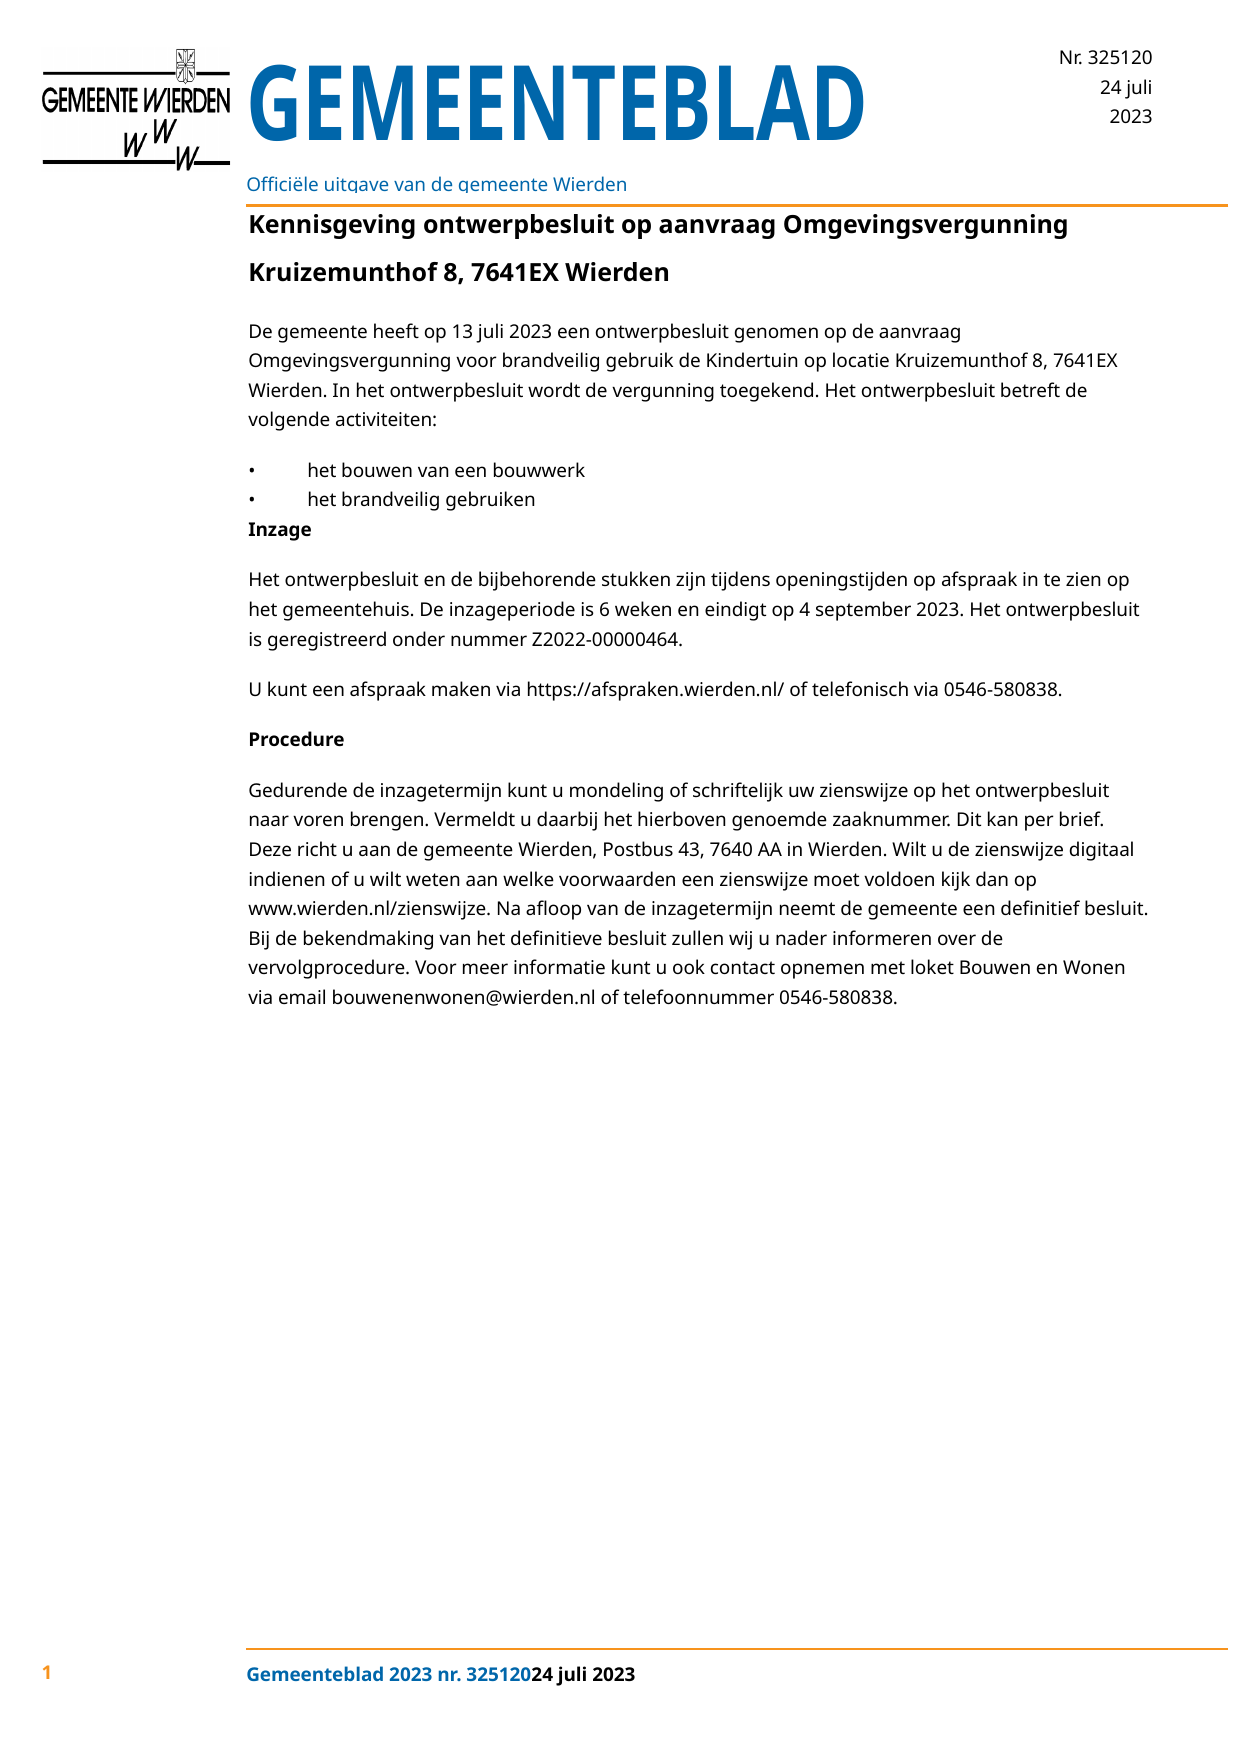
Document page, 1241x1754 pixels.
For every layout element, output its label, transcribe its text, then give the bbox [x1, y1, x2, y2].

text De gemeente heeft op 13 juli 2023 een ontwerpbesluit genomen op de aanvraag Omgevingsvergunning voor brandveilig gebruik de Kindertuin op locatie Kruizemunthof 8, 7641EX Wierden. In het ontwerpbesluit wordt de vergunning toegekend. Het ontwerpbesluit betreft de volgende activiteiten: [248, 318, 1152, 432]
list het brandveilig gebruiken [248, 487, 1152, 512]
picture [41, 47, 231, 172]
text Gedurende de inzagetermijn kunt u mondeling of schriftelijk uw zienswijze op het ontwerpbesluit naar voren brengen. Vermeldt u daarbij het hierboven genoemde zaaknummer. Dit kan per brief. Deze richt u aan de gemeente Wierden, Postbus 43, 7640 AA in Wierden. Wilt u de zienswijze digitaal indienen of u wilt weten aan welke voorwaarden een zienswijze moet voldoen kijk dan op www.wierden.nl/zienswijze. Na afloop van de inzagetermijn neemt de gemeente een definitief besluit. Bij de bekendmaking van het definitieve besluit zullen wij u nader informeren over de vervolgprocedure. Voor meer informatie kunt u ook contact opnemen met loket Bouwen en Wonen via email bouwenenwonen@wierden.nl of telefoonnummer 0546-580838. [248, 777, 1152, 1010]
text Kennisgeving ontwerpbesluit op aanvraag Omgevingsvergunning Kruizemunthof 8, 7641EX Wierden [248, 207, 1152, 288]
list het bouwen van een bouwwerk [248, 457, 1152, 483]
text U kunt een afspraak maken via https://afspraken.wierden.nl/ of telefonisch via 0546-580838. [248, 676, 1152, 702]
text Inzage [248, 516, 1152, 542]
text Het ontwerpbesluit en de bijbehorende stukken zijn tijdens openingstijden op afspraak in te zien op het gemeentehuis. De inzageperiode is 6 weken en eindigt op 4 september 2023. Het ontwerpbesluit is geregistreerd onder nummer Z2022-00000464. [248, 567, 1152, 652]
text Procedure [248, 727, 1152, 752]
